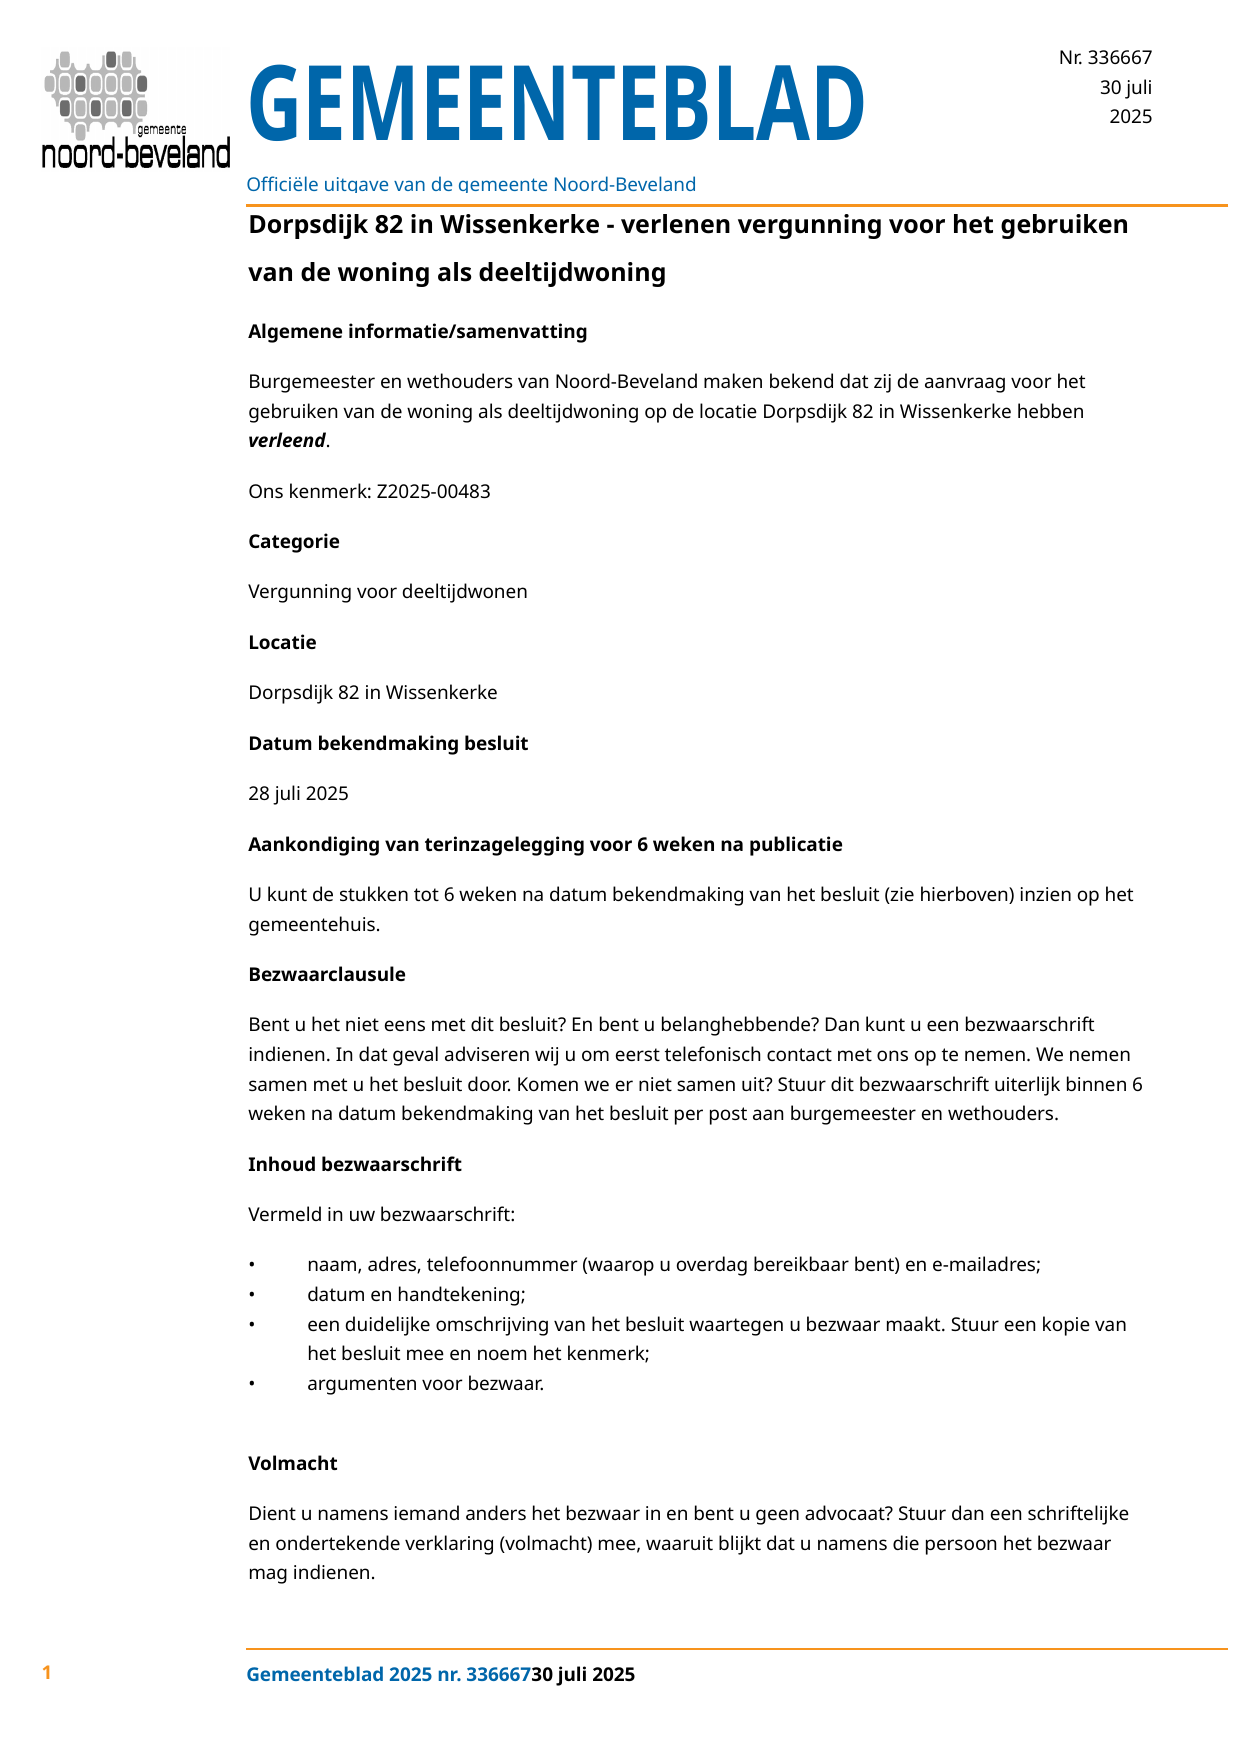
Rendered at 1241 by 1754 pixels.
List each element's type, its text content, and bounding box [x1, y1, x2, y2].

list een duidelijke omschrijving van het besluit waartegen u bezwaar maakt. Stuur een kopie van het besluit mee en noem het kenmerk; [248, 1311, 1152, 1366]
text U kunt de stukken tot 6 weken na datum bekendmaking van het besluit (zie hierboven) inzien op het gemeentehuis. [248, 881, 1152, 937]
text Dorpsdijk 82 in Wissenkerke [248, 679, 1152, 705]
text Dient u namens iemand anders het bezwaar in en bent u geen advocaat? Stuur dan een schriftelijke en ondertekende verklaring (volmacht) mee, waaruit blijkt dat u namens die persoon het bezwaar mag indienen. [248, 1500, 1152, 1585]
text Burgemeester en wethouders van Noord-Beveland maken bekend dat zij de aanvraag voor het gebruiken van de woning als deeltijdwoning op de locatie Dorpsdijk 82 in Wissenkerke hebben verleend. [248, 368, 1152, 453]
text Ons kenmerk: Z2025-00483 [248, 478, 1152, 504]
list datum en handtekening; [248, 1281, 1152, 1307]
text Vermeld in uw bezwaarschrift: [248, 1201, 1152, 1227]
text Bent u het niet eens met dit besluit? En bent u belanghebbende? Dan kunt u een bezwaarschrift indienen. In dat geval adviseren wij u om eerst telefonisch contact met ons op te nemen. We nemen samen met u het besluit door. Komen we er niet samen uit? Stuur dit bezwaarschrift uiterlijk binnen 6 weken na datum bekendmaking van het besluit per post aan burgemeester en wethouders. [248, 1012, 1152, 1126]
text Vergunning voor deeltijdwonen [248, 579, 1152, 604]
text Categorie [248, 528, 1152, 554]
list naam, adres, telefoonnummer (waarop u overdag bereikbaar bent) en e-mailadres; [248, 1252, 1152, 1277]
list argumenten voor bezwaar. [248, 1370, 1152, 1396]
text Algemene informatie/samenvatting [248, 318, 1152, 344]
text Datum bekendmaking besluit [248, 730, 1152, 756]
text Volmacht [248, 1450, 1152, 1476]
text Inhoud bezwaarschrift [248, 1151, 1152, 1177]
text Aankondiging van terinzagelegging voor 6 weken na publicatie [248, 831, 1152, 857]
text Bezwaarclausule [248, 961, 1152, 987]
text Locatie [248, 629, 1152, 655]
text 28 juli 2025 [248, 780, 1152, 806]
text Dorpsdijk 82 in Wissenkerke - verlenen vergunning voor het gebruiken van de woning als deeltijdwoning [248, 207, 1152, 288]
picture [41, 47, 231, 172]
